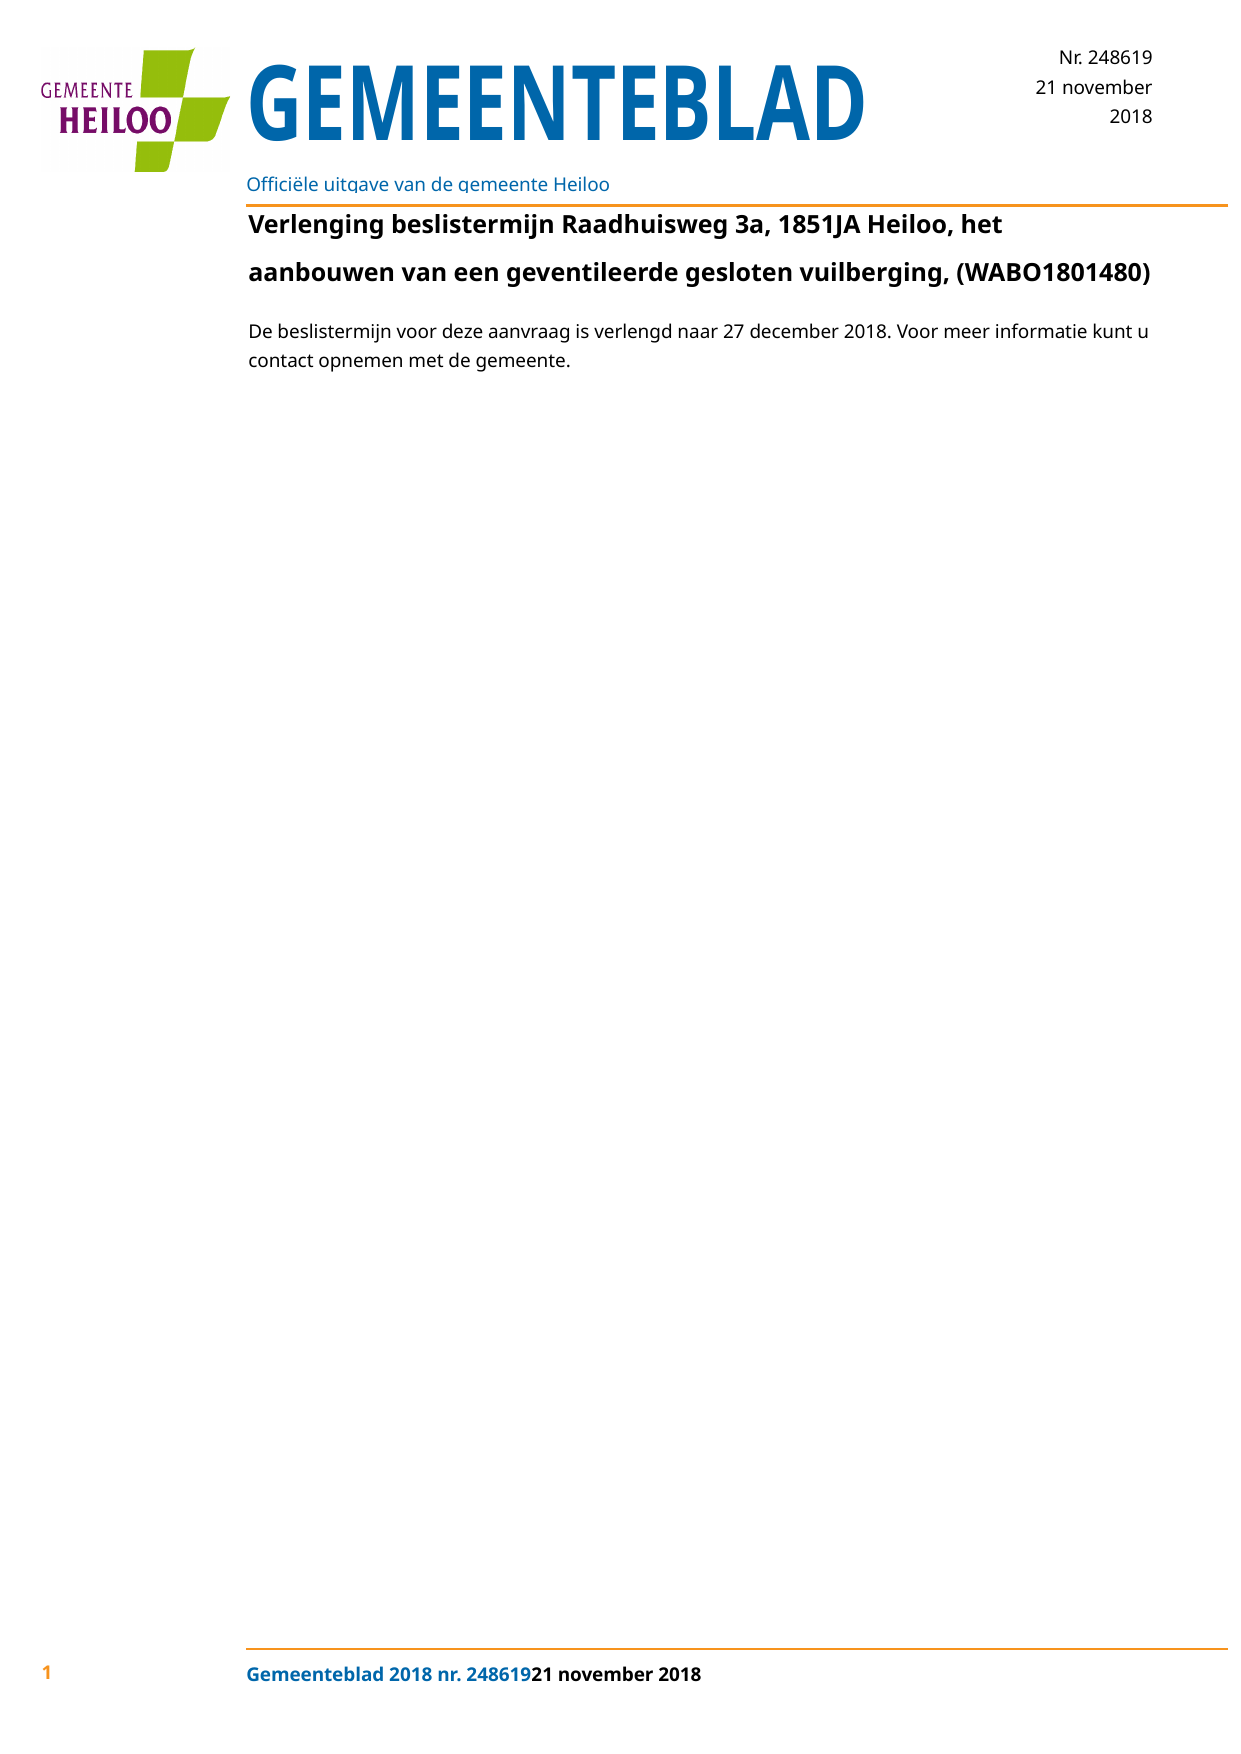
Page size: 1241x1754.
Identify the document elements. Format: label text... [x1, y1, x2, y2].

text De beslistermijn voor deze aanvraag is verlengd naar 27 december 2018. Voor meer informatie kunt u contact opnemen met de gemeente. [248, 318, 1152, 373]
text Verlenging beslistermijn Raadhuisweg 3a, 1851JA Heiloo, het aanbouwen van een geventileerde gesloten vuilberging, (WABO1801480) [248, 207, 1152, 288]
picture [41, 47, 231, 172]
